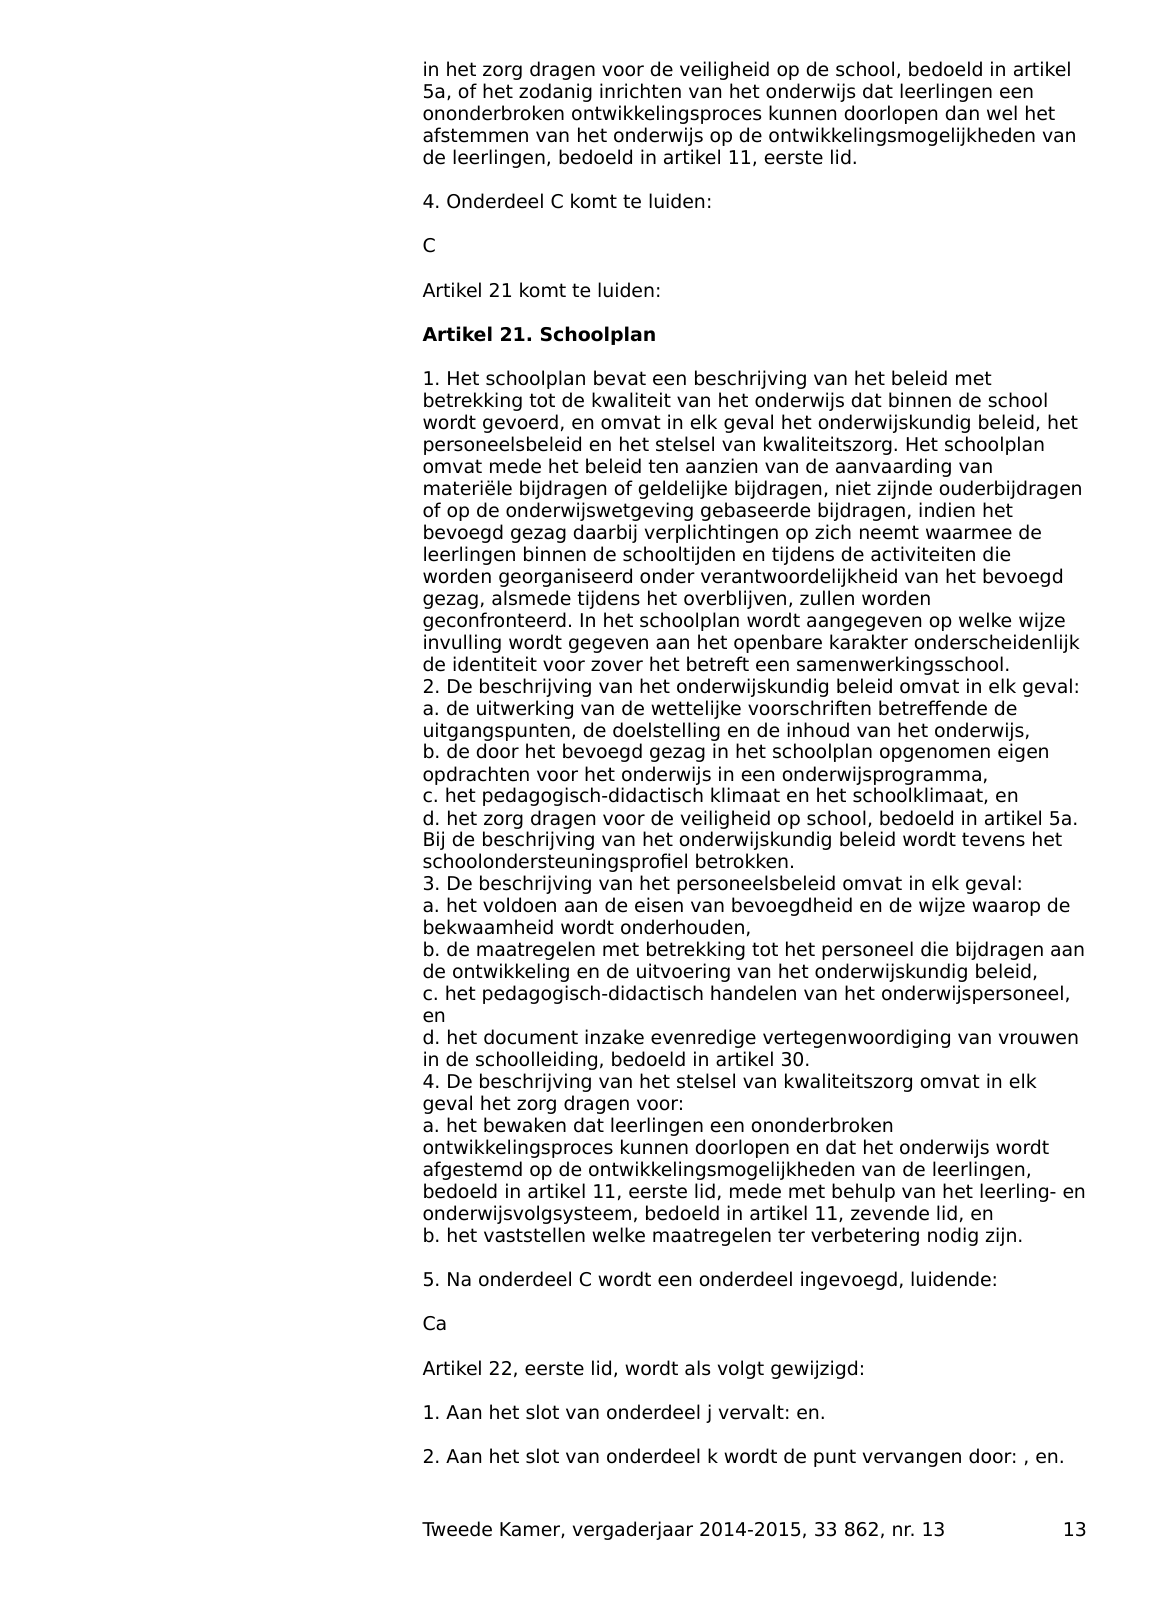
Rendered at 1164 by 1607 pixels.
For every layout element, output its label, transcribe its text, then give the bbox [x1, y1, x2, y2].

subtitle Artikel 21. Schoolplan [422, 324, 1087, 346]
text 4. De beschrijving van het stelsel van kwaliteitszorg omvat in elk geval het zorg dragen voor: [422, 1071, 1087, 1115]
text Artikel 21 komt te luiden: [422, 279, 1087, 301]
text 4. Onderdeel C komt te luiden: [422, 191, 1087, 213]
text d. het zorg dragen voor de veiligheid op school, bedoeld in artikel 5a. [422, 807, 1087, 829]
text in het zorg dragen voor de veiligheid op de school, bedoeld in artikel 5a, of het zodanig inrichten van het onderwijs dat leerlingen een ononderbroken ontwikkelingsproces kunnen doorlopen dan wel het afstemmen van het onderwijs op de ontwikkelingsmogelijkheden van de leerlingen, bedoeld in artikel 11, eerste lid. [422, 59, 1087, 169]
text b. het vaststellen welke maatregelen ter verbetering nodig zijn. [422, 1225, 1087, 1247]
text c. het pedagogisch-didactisch handelen van het onderwijspersoneel, en [422, 983, 1087, 1027]
text a. het voldoen aan de eisen van bevoegdheid en de wijze waarop de bekwaamheid wordt onderhouden, [422, 895, 1087, 939]
text d. het document inzake evenredige vertegenwoordiging van vrouwen in de schoolleiding, bedoeld in artikel 30. [422, 1027, 1087, 1071]
text b. de maatregelen met betrekking tot het personeel die bijdragen aan de ontwikkeling en de uitvoering van het onderwijskundig beleid, [422, 939, 1087, 983]
text 2. De beschrijving van het onderwijskundig beleid omvat in elk geval: [422, 676, 1087, 697]
text 5. Na onderdeel C wordt een onderdeel ingevoegd, luidende: [422, 1269, 1087, 1291]
text 1. Aan het slot van onderdeel j vervalt: en. [422, 1402, 1087, 1424]
text Artikel 22, eerste lid, wordt als volgt gewijzigd: [422, 1357, 1087, 1379]
text 3. De beschrijving van het personeelsbeleid omvat in elk geval: [422, 873, 1087, 895]
text a. het bewaken dat leerlingen een ononderbroken ontwikkelingsproces kunnen doorlopen en dat het onderwijs wordt afgestemd op de ontwikkelingsmogelijkheden van de leerlingen, bedoeld in artikel 11, eerste lid, mede met behulp van het leerling- en onderwijsvolgsysteem, bedoeld in artikel 11, zevende lid, en [422, 1115, 1087, 1225]
text 1. Het schoolplan bevat een beschrijving van het beleid met betrekking tot de kwaliteit van het onderwijs dat binnen de school wordt gevoerd, en omvat in elk geval het onderwijskundig beleid, het personeelsbeleid en het stelsel van kwaliteitszorg. Het schoolplan omvat mede het beleid ten aanzien van de aanvaarding van materiële bijdragen of geldelijke bijdragen, niet zijnde ouderbijdragen of op de onderwijswetgeving gebaseerde bijdragen, indien het bevoegd gezag daarbij verplichtingen op zich neemt waarmee de leerlingen binnen de schooltijden en tijdens de activiteiten die worden georganiseerd onder verantwoordelijkheid van het bevoegd gezag, alsmede tijdens het overblijven, zullen worden geconfronteerd. In het schoolplan wordt aangegeven op welke wijze invulling wordt gegeven aan het openbare karakter onderscheidenlijk de identiteit voor zover het betreft een samenwerkingsschool. [422, 368, 1087, 676]
text 2. Aan het slot van onderdeel k wordt de punt vervangen door: , en. [422, 1446, 1087, 1468]
subtitle C [422, 235, 1087, 257]
text Bij de beschrijving van het onderwijskundig beleid wordt tevens het schoolondersteuningsprofiel betrokken. [422, 829, 1087, 873]
subtitle Ca [422, 1313, 1087, 1335]
text a. de uitwerking van de wettelijke voorschriften betreffende de uitgangspunten, de doelstelling en de inhoud van het onderwijs, [422, 697, 1087, 741]
text b. de door het bevoegd gezag in het schoolplan opgenomen eigen opdrachten voor het onderwijs in een onderwijsprogramma, [422, 741, 1087, 785]
text c. het pedagogisch-didactisch klimaat en het schoolklimaat, en [422, 785, 1087, 807]
